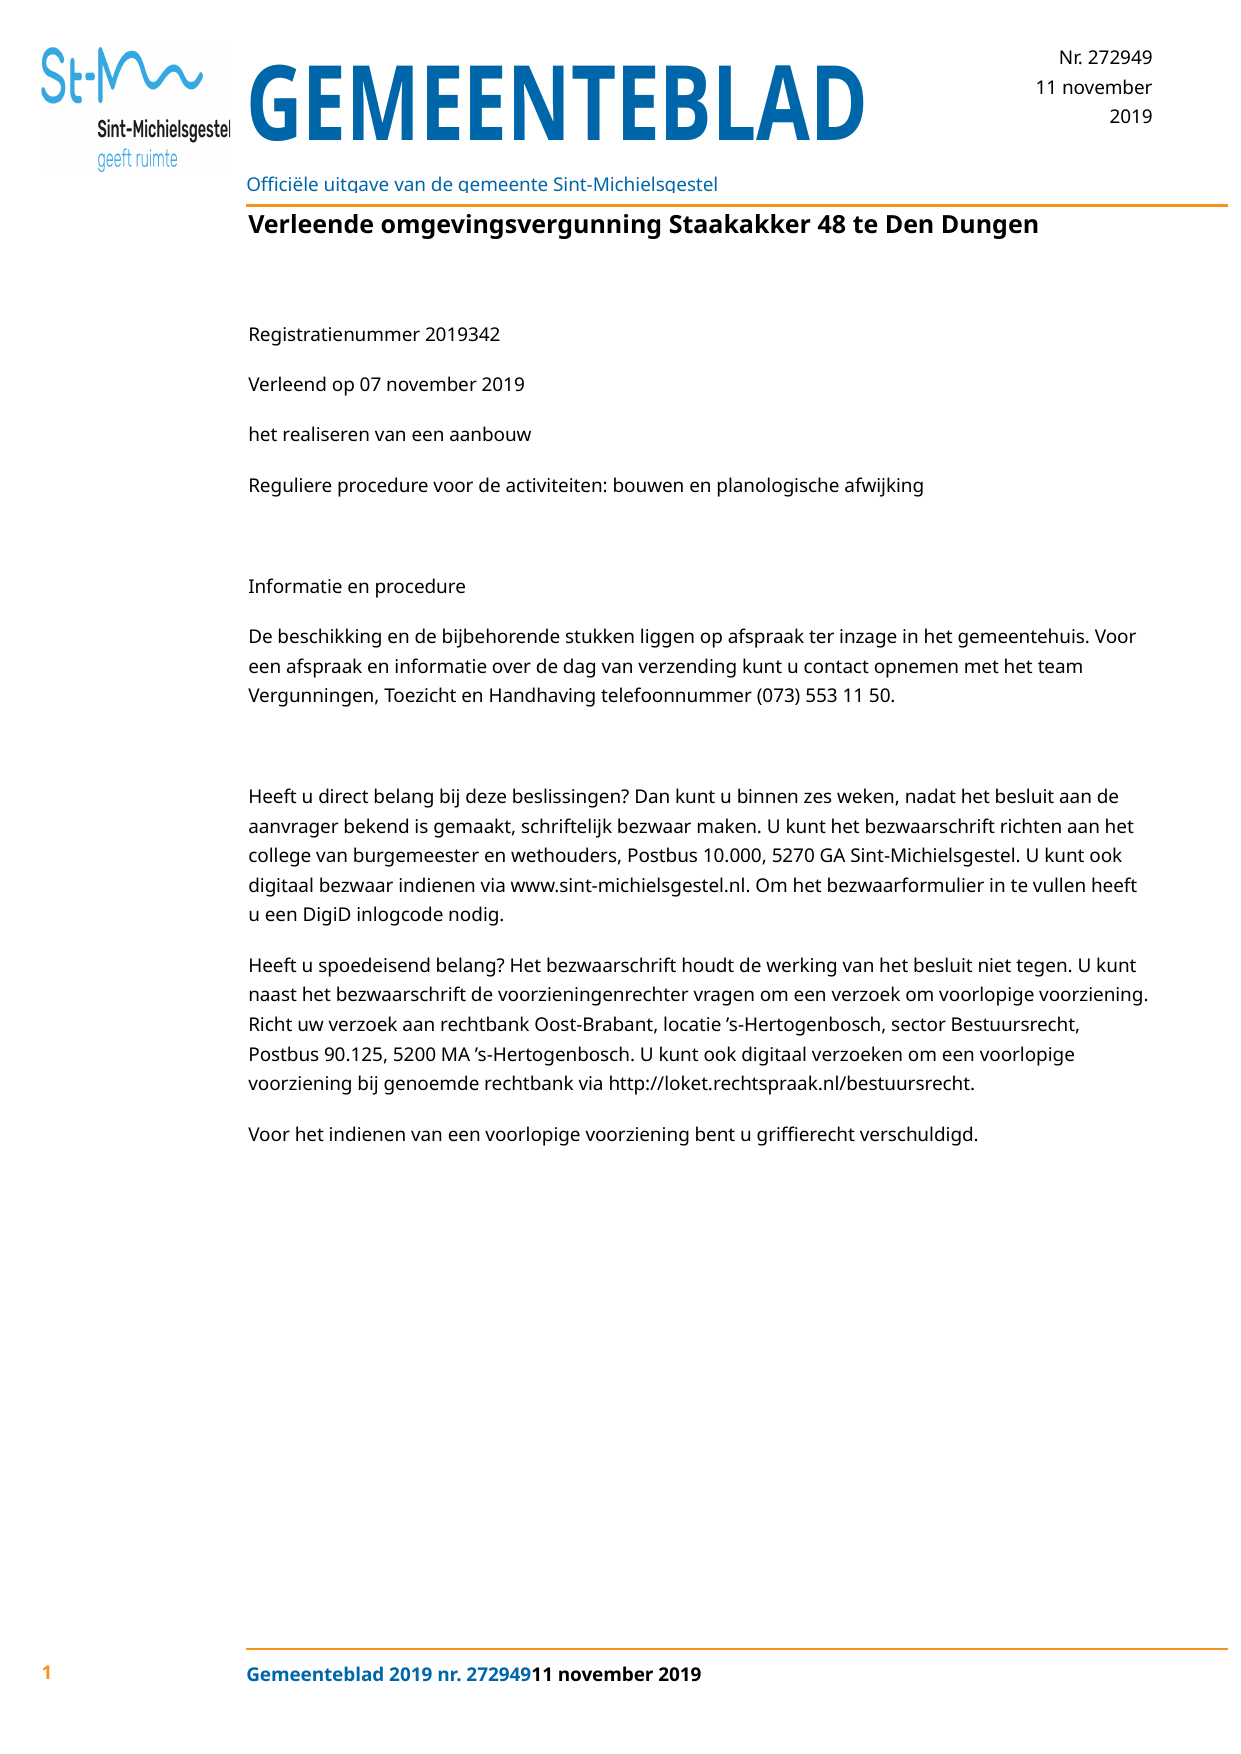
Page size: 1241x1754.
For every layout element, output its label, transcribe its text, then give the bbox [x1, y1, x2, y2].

text Verleende omgevingsvergunning Staakakker 48 te Den Dungen [248, 207, 1152, 241]
text Heeft u direct belang bij deze beslissingen? Dan kunt u binnen zes weken, nadat het besluit aan de aanvrager bekend is gemaakt, schriftelijk bezwaar maken. U kunt het bezwaarschrift richten aan het college van burgemeester en wethouders, Postbus 10.000, 5270 GA Sint-Michielsgestel. U kunt ook digitaal bezwaar indienen via www.sint-michielsgestel.nl. Om het bezwaarformulier in te vullen heeft u een DigiD inlogcode nodig. [248, 783, 1152, 927]
picture [41, 47, 231, 172]
text Voor het indienen van een voorlopige voorziening bent u griffierecht verschuldigd. [248, 1121, 1152, 1146]
text Registratienummer 2019342 [248, 321, 1152, 346]
text Heeft u spoedeisend belang? Het bezwaarschrift houdt de werking van het besluit niet tegen. U kunt naast het bezwaarschrift de voorzieningenrechter vragen om een verzoek om voorlopige voorziening. Richt uw verzoek aan rechtbank Oost-Brabant, locatie ’s-Hertogenbosch, sector Bestuursrecht, Postbus 90.125, 5200 MA ’s-Hertogenbosch. U kunt ook digitaal verzoeken om een voorlopige voorziening bij genoemde rechtbank via http://loket.rechtspraak.nl/bestuursrecht. [248, 952, 1152, 1096]
text Reguliere procedure voor de activiteiten: bouwen en planologische afwijking [248, 472, 1152, 498]
text het realiseren van een aanbouw [248, 422, 1152, 447]
text Informatie en procedure [248, 573, 1152, 598]
text Verleend op 07 november 2019 [248, 371, 1152, 397]
text De beschikking en de bijbehorende stukken liggen op afspraak ter inzage in het gemeentehuis. Voor een afspraak en informatie over de dag van verzending kunt u contact opnemen met het team Vergunningen, Toezicht en Handhaving telefoonnummer (073) 553 11 50. [248, 623, 1152, 708]
